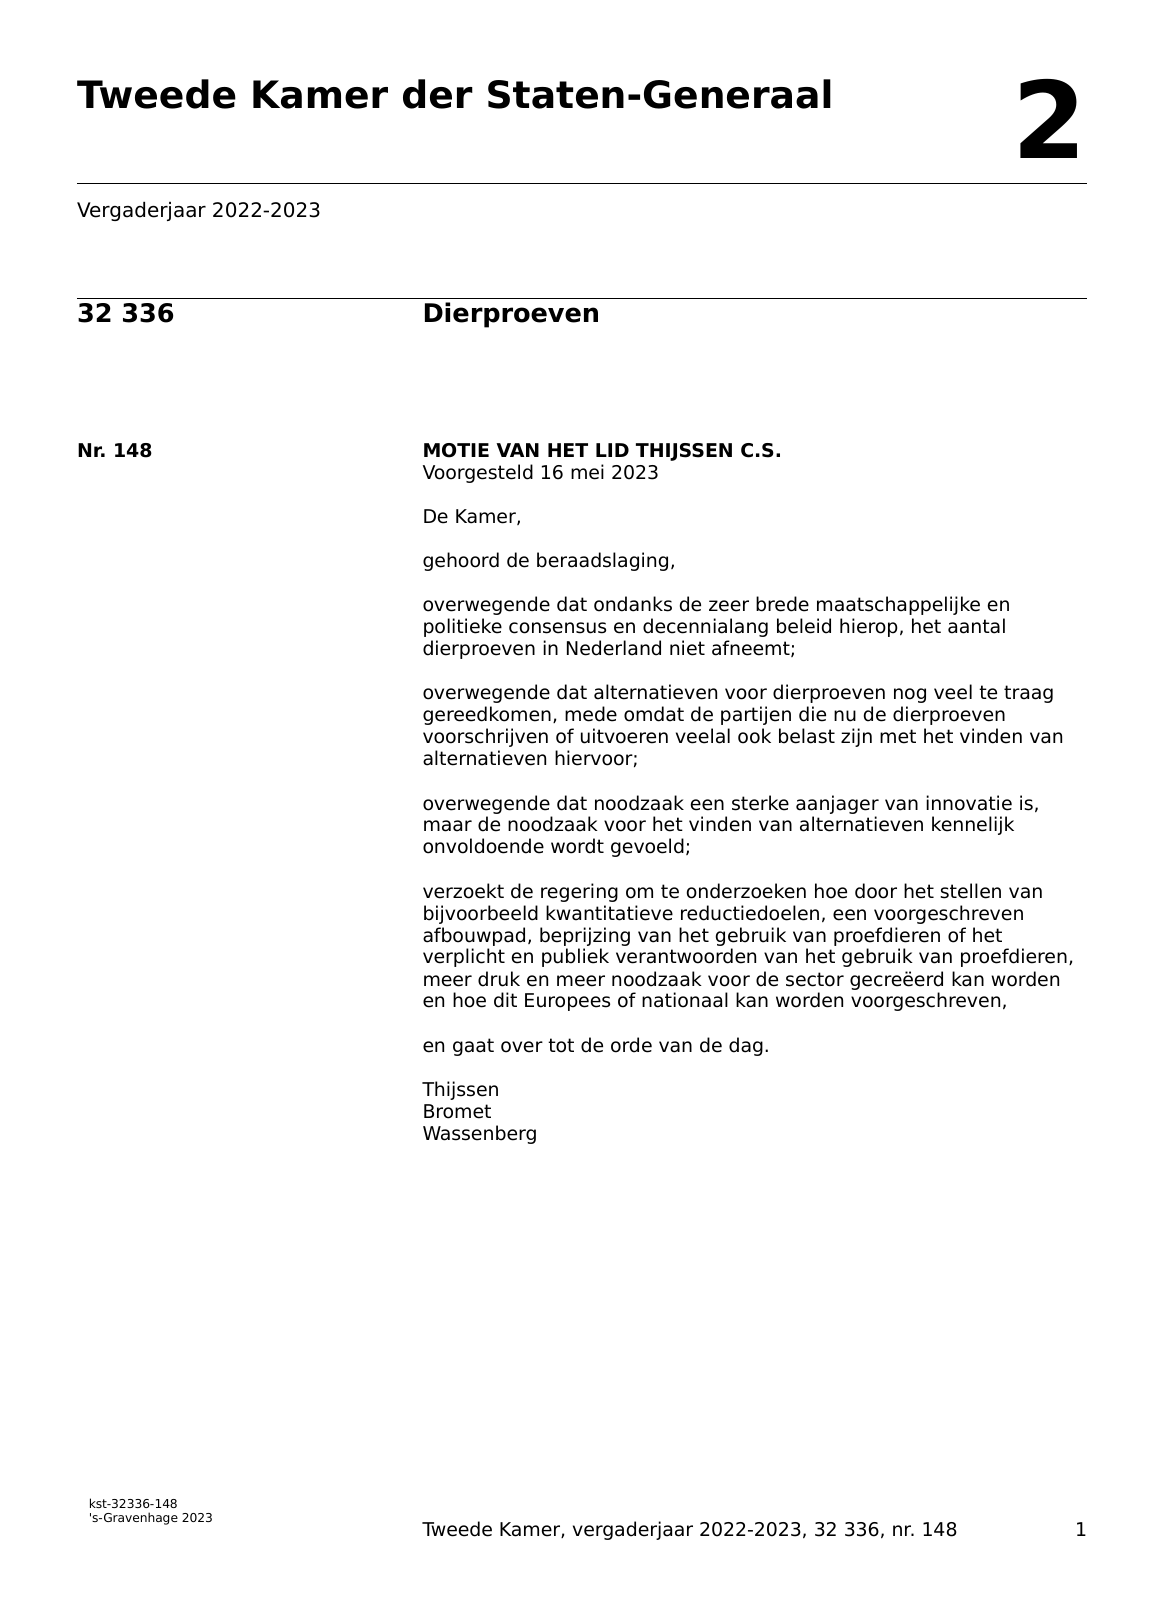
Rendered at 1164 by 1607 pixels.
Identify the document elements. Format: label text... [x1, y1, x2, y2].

text De Kamer, [422, 506, 1087, 528]
text en gaat over tot de orde van de dag. [422, 1034, 1087, 1057]
table_header 2 [886, 59, 1087, 183]
text Bromet [422, 1101, 1087, 1123]
text Voorgesteld 16 mei 2023 [422, 462, 1087, 484]
text kst-32336-148 [88, 1497, 323, 1511]
text verzoekt de regering om te onderzoeken hoe door het stellen van bijvoorbeeld kwantitatieve reductiedoelen, een voorgeschreven afbouwpad, beprijzing van het gebruik van proefdieren of het verplicht en publiek verantwoorden van het gebruik van proefdieren, meer druk en meer noodzaak voor de sector gecreëerd kan worden en hoe dit Europees of nationaal kan worden voorgeschreven, [422, 881, 1087, 1012]
text Thijssen [422, 1079, 1087, 1101]
text Wassenberg [422, 1123, 1087, 1145]
subtitle Nr. 148 MOTIE VAN HET LID THIJSSEN C.S. [77, 440, 1087, 462]
table_cell Vergaderjaar 2022-2023 [77, 184, 1087, 298]
text overwegende dat ondanks de zeer brede maatschappelijke en politieke consensus en decennialang beleid hierop, het aantal dierproeven in Nederland niet afneemt; [422, 594, 1087, 660]
text overwegende dat noodzaak een sterke aanjager van innovatie is, maar de noodzaak voor het vinden van alternatieven kennelijk onvoldoende wordt gevoeld; [422, 792, 1087, 858]
table_header Tweede Kamer der Staten-Generaal [77, 59, 886, 183]
subtitle 32 336 Dierproeven [77, 299, 1087, 329]
text overwegende dat alternatieven voor dierproeven nog veel te traag gereedkomen, mede omdat de partijen die nu de dierproeven voorschrijven of uitvoeren veelal ook belast zijn met het vinden van alternatieven hiervoor; [422, 682, 1087, 770]
text 's-Gravenhage 2023 [88, 1511, 323, 1525]
text gehoord de beraadslaging, [422, 550, 1087, 572]
